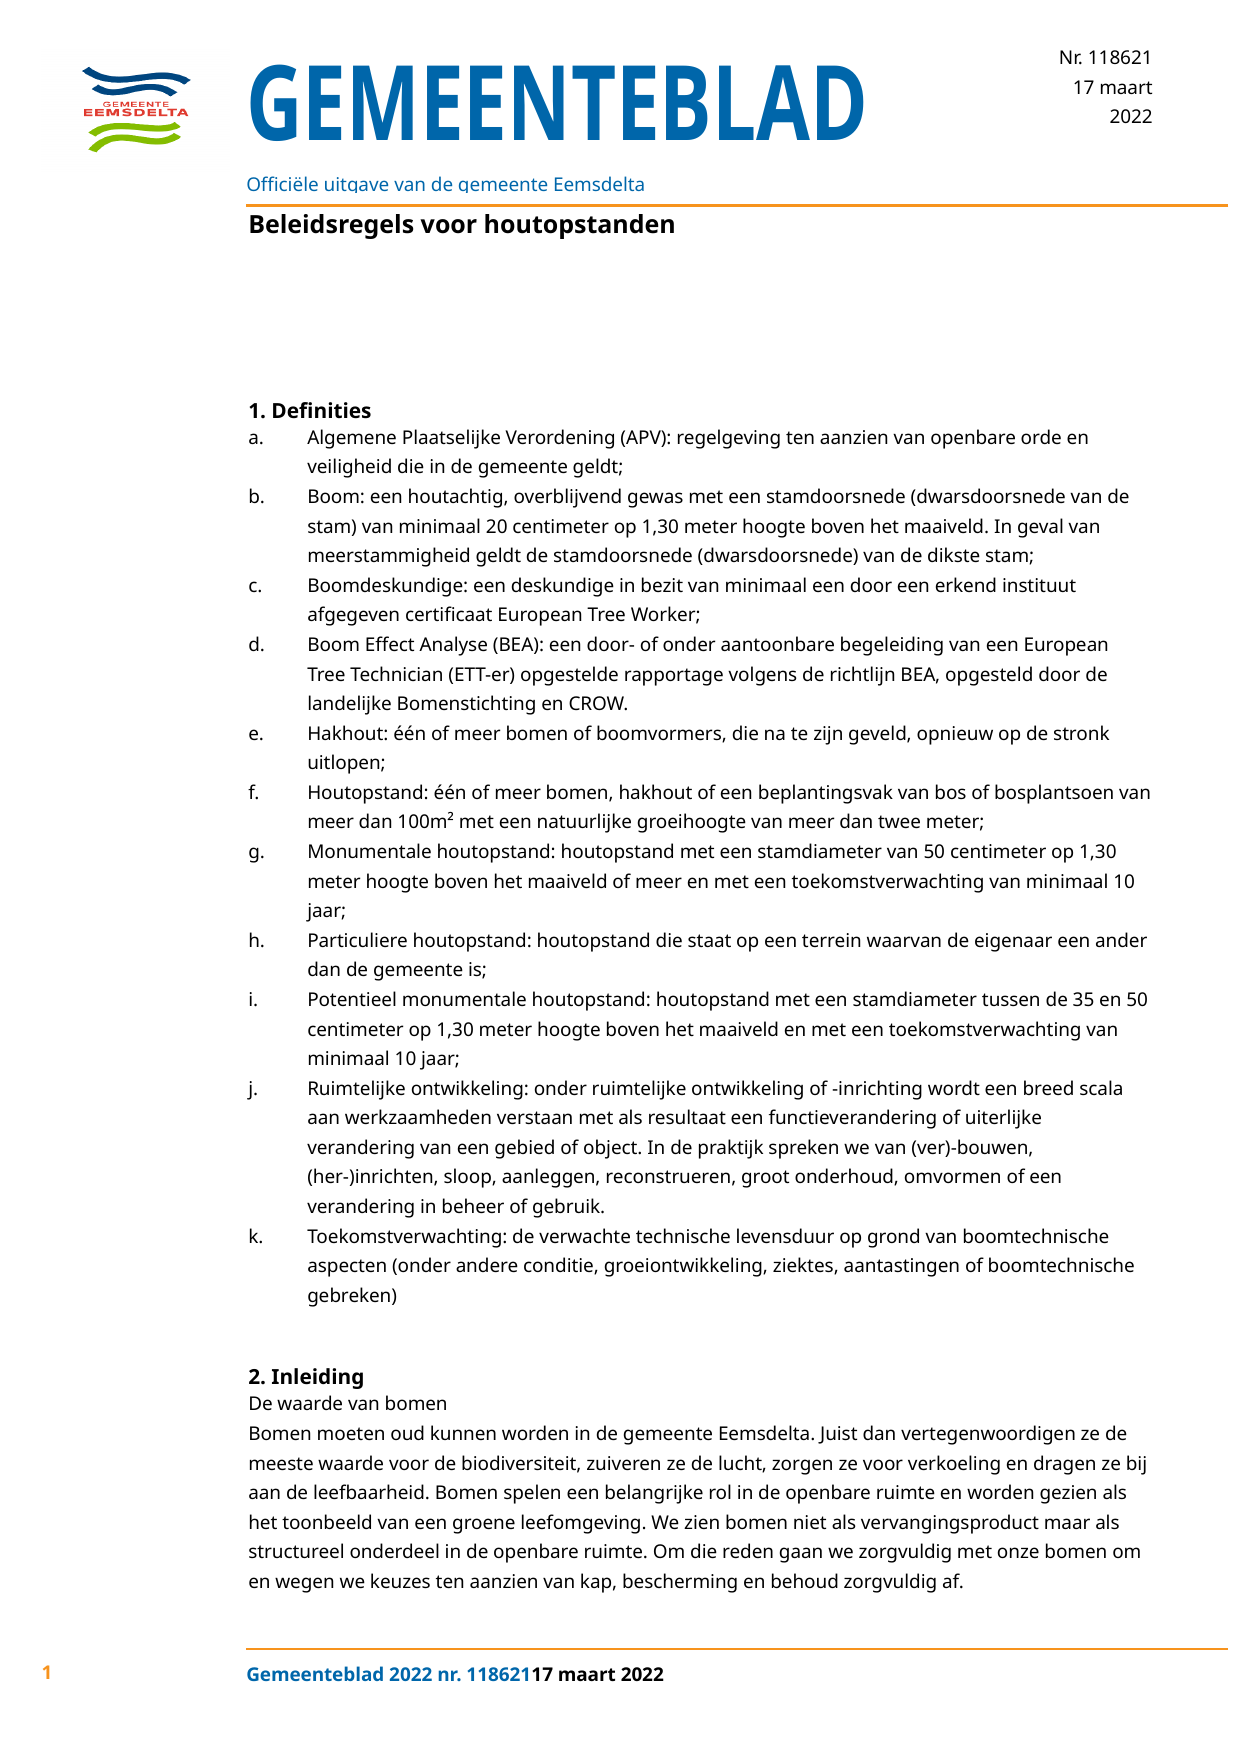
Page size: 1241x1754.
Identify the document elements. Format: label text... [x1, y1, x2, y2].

picture [41, 47, 231, 172]
list Monumentale houtopstand: houtopstand met een stamdiameter van 50 centimeter op 1,30 meter hoogte boven het maaiveld of meer en met een toekomstverwachting van minimaal 10 jaar; [248, 838, 1152, 923]
list Boomdeskundige: een deskundige in bezit van minimaal een door een erkend instituut afgegeven certificaat European Tree Worker; [248, 572, 1152, 627]
text 2. Inleiding [248, 1362, 1152, 1391]
text Beleidsregels voor houtopstanden [248, 207, 1152, 241]
list Algemene Plaatselijke Verordening (APV): regelgeving ten aanzien van openbare orde en veiligheid die in de gemeente geldt; [248, 424, 1152, 479]
list Toekomstverwachting: de verwachte technische levensduur op grond van boomtechnische aspecten (onder andere conditie, groeiontwikkeling, ziektes, aantastingen of boomtechnische gebreken) [248, 1223, 1152, 1308]
list Hakhout: één of meer bomen of boomvormers, die na te zijn geveld, opnieuw op de stronk uitlopen; [248, 720, 1152, 775]
list Ruimtelijke ontwikkeling: onder ruimtelijke ontwikkeling of -inrichting wordt een breed scala aan werkzaamheden verstaan met als resultaat een functieverandering of uiterlijke verandering van een gebied of object. In de praktijk spreken we van (ver)-bouwen, (her-)inrichten, sloop, aanleggen, reconstrueren, groot onderhoud, omvormen of een verandering in beheer of gebruik. [248, 1075, 1152, 1219]
list Boom Effect Analyse (BEA): een door- of onder aantoonbare begeleiding van een European Tree Technician (ETT-er) opgestelde rapportage volgens de richtlijn BEA, opgesteld door de landelijke Bomenstichting en CROW. [248, 631, 1152, 716]
list Houtopstand: één of meer bomen, hakhout of een beplantingsvak van bos of bosplantsoen van meer dan 100m² met een natuurlijke groeihoogte van meer dan twee meter; [248, 779, 1152, 834]
list Particuliere houtopstand: houtopstand die staat op een terrein waarvan de eigenaar een ander dan de gemeente is; [248, 927, 1152, 982]
text 1. Definities [248, 396, 1152, 424]
text De waarde van bomen [248, 1391, 1152, 1416]
text Bomen moeten oud kunnen worden in de gemeente Eemsdelta. Juist dan vertegenwoordigen ze de meeste waarde voor de biodiversiteit, zuiveren ze de lucht, zorgen ze voor verkoeling en dragen ze bij aan de leefbaarheid. Bomen spelen een belangrijke rol in de openbare ruimte en worden gezien als het toonbeeld van een groene leefomgeving. We zien bomen niet als vervangingsproduct maar als structureel onderdeel in de openbare ruimte. Om die reden gaan we zorgvuldig met onze bomen om en wegen we keuzes ten aanzien van kap, bescherming en behoud zorgvuldig af. [248, 1420, 1152, 1594]
list Boom: een houtachtig, overblijvend gewas met een stamdoorsnede (dwarsdoorsnede van de stam) van minimaal 20 centimeter op 1,30 meter hoogte boven het maaiveld. In geval van meerstammigheid geldt de stamdoorsnede (dwarsdoorsnede) van de dikste stam; [248, 483, 1152, 568]
list Potentieel monumentale houtopstand: houtopstand met een stamdiameter tussen de 35 en 50 centimeter op 1,30 meter hoogte boven het maaiveld en met een toekomstverwachting van minimaal 10 jaar; [248, 986, 1152, 1071]
